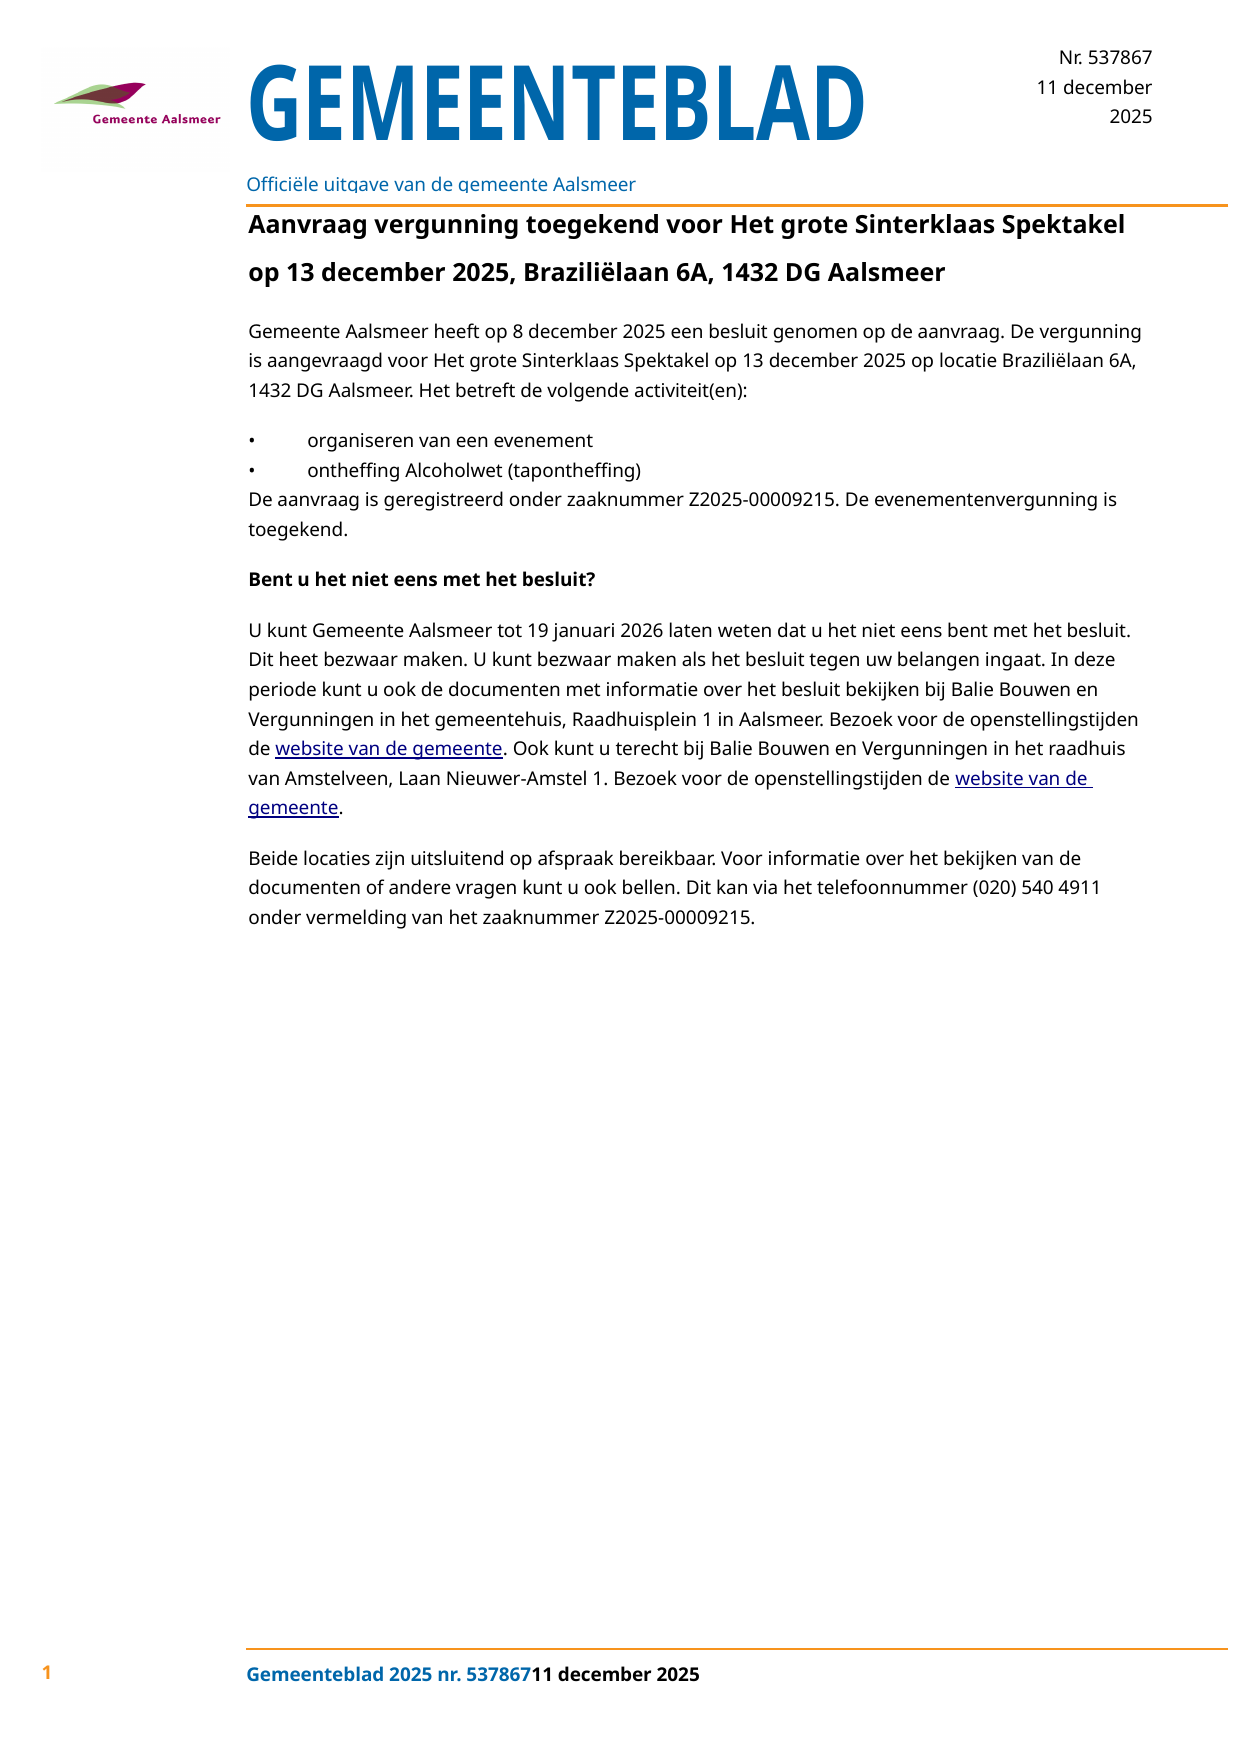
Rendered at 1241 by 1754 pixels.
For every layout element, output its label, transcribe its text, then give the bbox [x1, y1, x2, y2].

text U kunt Gemeente Aalsmeer tot 19 januari 2026 laten weten dat u het niet eens bent met het besluit. Dit heet bezwaar maken. U kunt bezwaar maken als het besluit tegen uw belangen ingaat. In deze periode kunt u ook de documenten met informatie over het besluit bekijken bij Balie Bouwen en Vergunningen in het gemeentehuis, Raadhuisplein 1 in Aalsmeer. Bezoek voor de openstellingstijden de website van de gemeente. Ook kunt u terecht bij Balie Bouwen en Vergunningen in het raadhuis van Amstelveen, Laan Nieuwer-Amstel 1. Bezoek voor de openstellingstijden de website van de gemeente. [248, 617, 1152, 820]
text Aanvraag vergunning toegekend voor Het grote Sinterklaas Spektakel op 13 december 2025, Braziliëlaan 6A, 1432 DG Aalsmeer [248, 207, 1152, 288]
list ontheffing Alcoholwet (tapontheffing) [248, 457, 1152, 483]
text Gemeente Aalsmeer heeft op 8 december 2025 een besluit genomen op de aanvraag. De vergunning is aangevraagd voor Het grote Sinterklaas Spektakel op 13 december 2025 op locatie Braziliëlaan 6A, 1432 DG Aalsmeer. Het betreft de volgende activiteit(en): [248, 318, 1152, 403]
text Beide locaties zijn uitsluitend op afspraak bereikbaar. Voor informatie over het bekijken van de documenten of andere vragen kunt u ook bellen. Dit kan via het telefoonnummer (020) 540 4911 onder vermelding van het zaaknummer Z2025-00009215. [248, 845, 1152, 930]
picture [41, 47, 231, 172]
list organiseren van een evenement [248, 427, 1152, 453]
text De aanvraag is geregistreerd onder zaaknummer Z2025-00009215. De evenementenvergunning is toegekend. [248, 487, 1152, 542]
text Bent u het niet eens met het besluit? [248, 567, 1152, 592]
